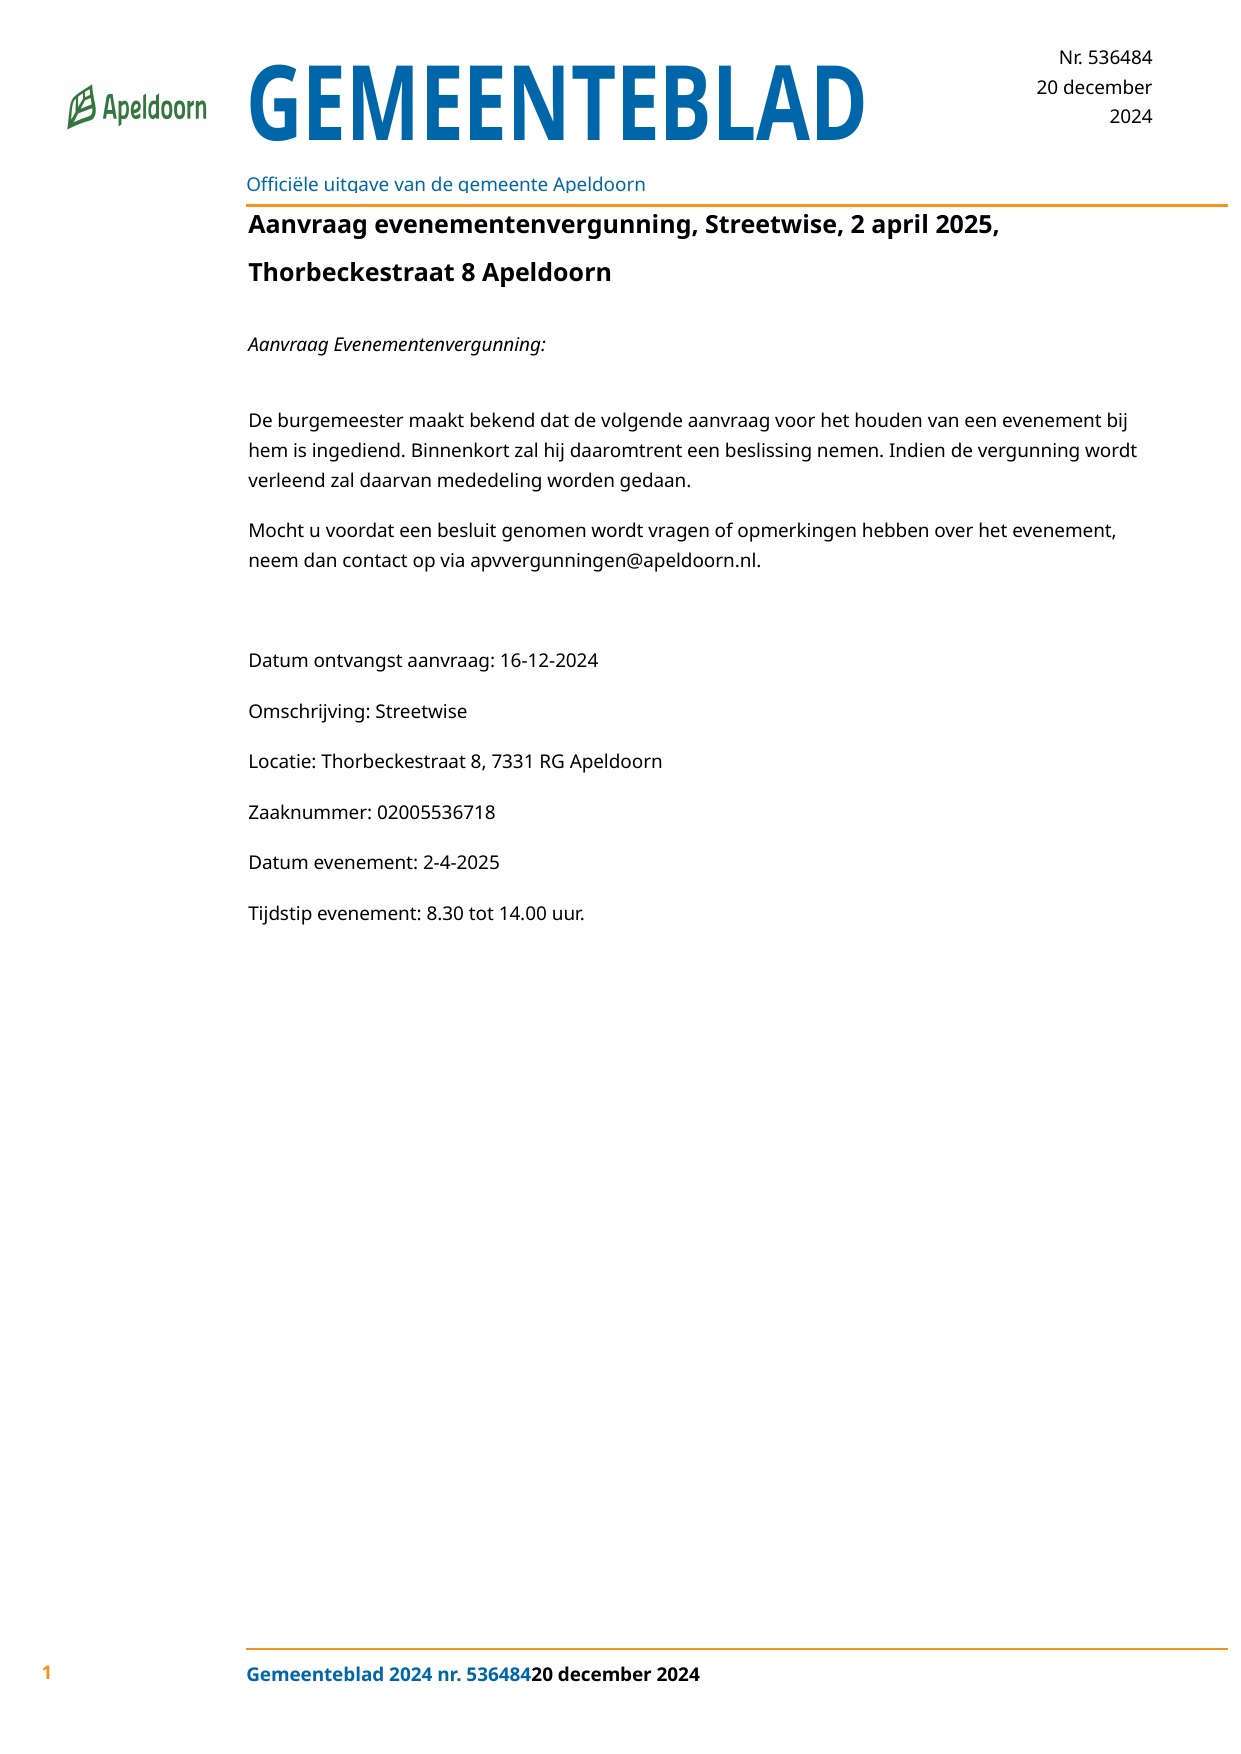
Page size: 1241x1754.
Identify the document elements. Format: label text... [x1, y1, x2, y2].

picture [41, 47, 231, 172]
text Omschrijving: Streetwise [248, 698, 1152, 724]
text De burgemeester maakt bekend dat de volgende aanvraag voor het houden van een evenement bij hem is ingediend. Binnenkort zal hij daaromtrent een beslissing nemen. Indien de vergunning wordt verleend zal daarvan mededeling worden gedaan. [248, 408, 1152, 492]
text Tijdstip evenement: 8.30 tot 14.00 uur. [248, 900, 1152, 925]
text Aanvraag Evenementenvergunning: [248, 331, 1152, 357]
text Datum evenement: 2-4-2025 [248, 849, 1152, 875]
text Mocht u voordat een besluit genomen wordt vragen of opmerkingen hebben over het evenement, neem dan contact op via apvvergunningen@apeldoorn.nl. [248, 517, 1152, 572]
text Locatie: Thorbeckestraat 8, 7331 RG Apeldoorn [248, 748, 1152, 774]
text Aanvraag evenementenvergunning, Streetwise, 2 april 2025, Thorbeckestraat 8 Apeldoorn [248, 207, 1152, 288]
text Datum ontvangst aanvraag: 16-12-2024 [248, 648, 1152, 673]
text Zaaknummer: 02005536718 [248, 799, 1152, 824]
